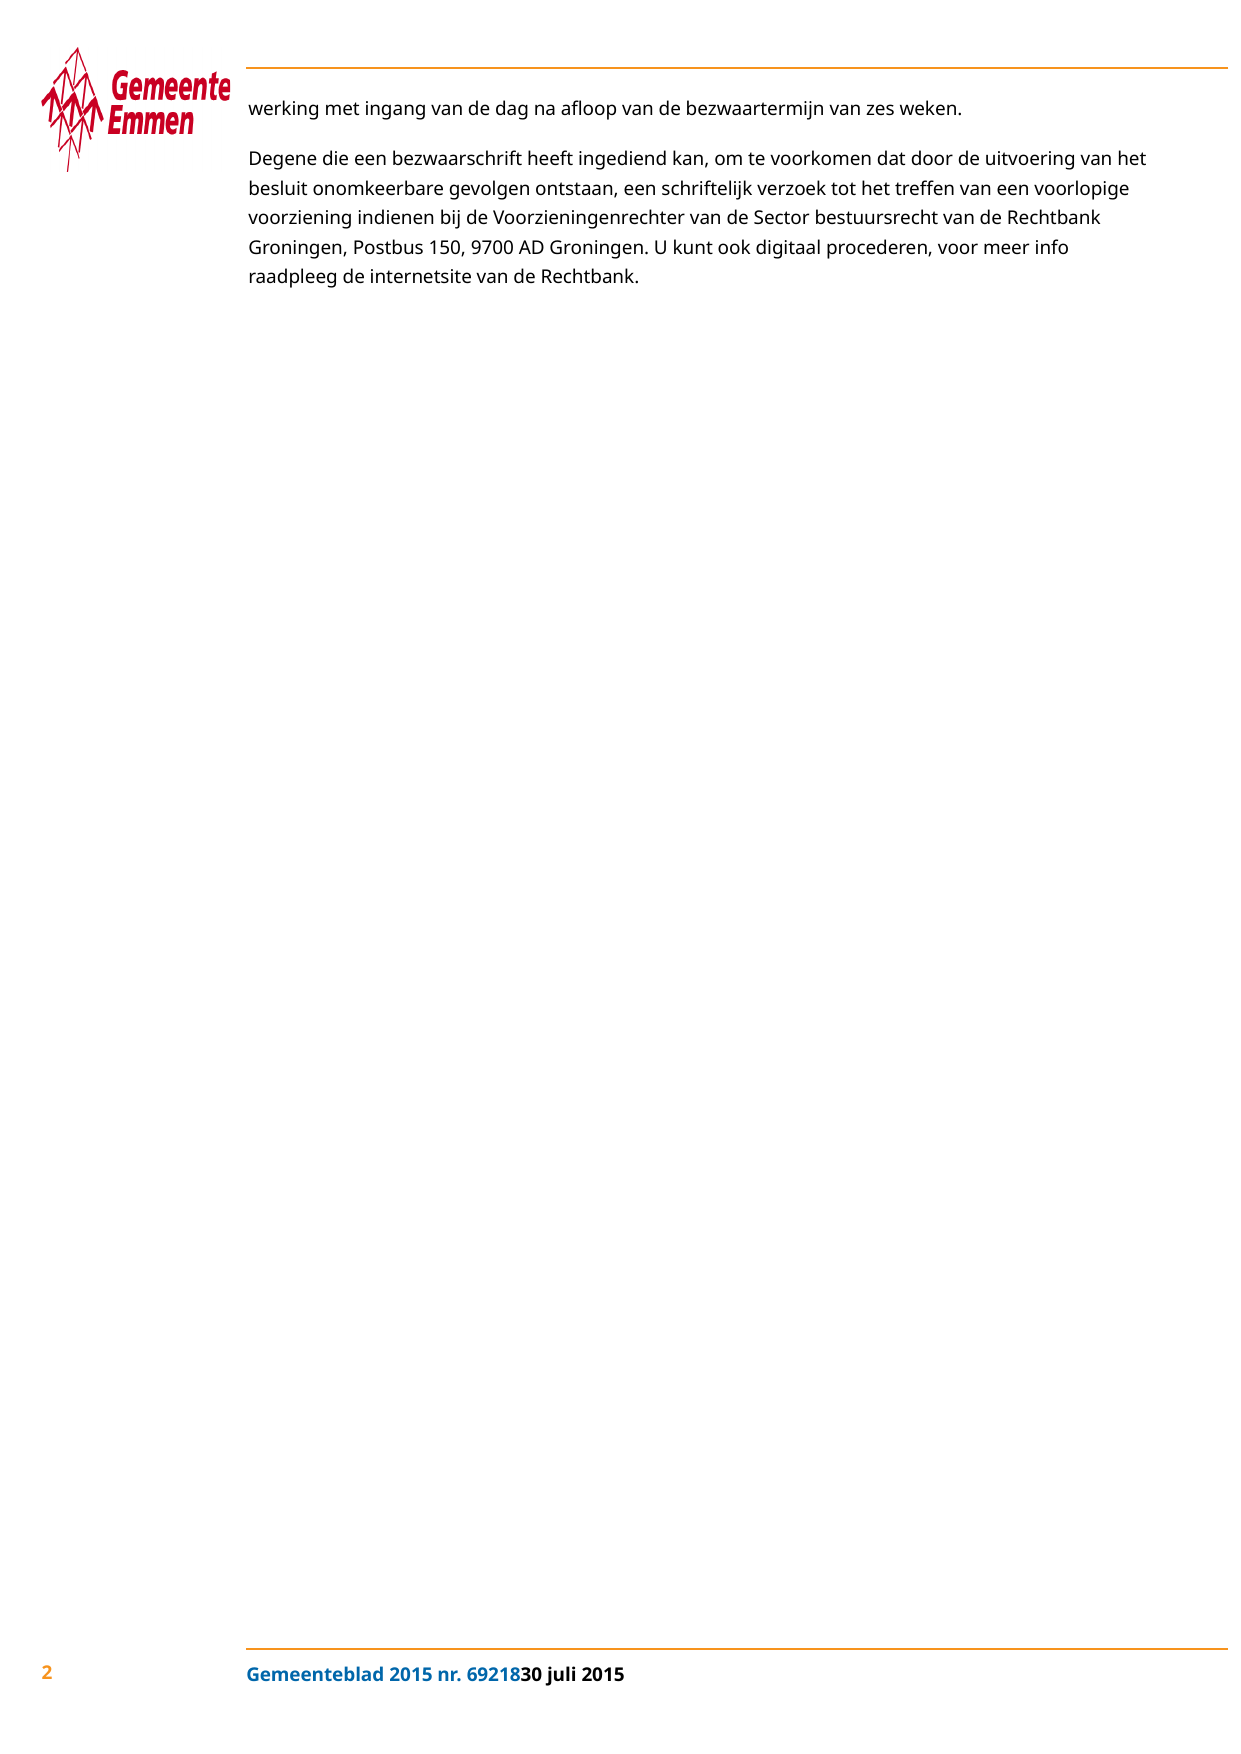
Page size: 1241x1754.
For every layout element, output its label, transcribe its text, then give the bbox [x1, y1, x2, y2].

text Degene die een bezwaarschrift heeft ingediend kan, om te voorkomen dat door de uitvoering van het besluit onomkeerbare gevolgen ontstaan, een schriftelijk verzoek tot het treffen van een voorlopige voorziening indienen bij de Voorzieningenrechter van de Sector bestuursrecht van de Rechtbank Groningen, Postbus 150, 9700 AD Groningen. U kunt ook digitaal procederen, voor meer info raadpleeg de internetsite van de Rechtbank. [248, 145, 1152, 289]
text werking met ingang van de dag na afloop van de bezwaartermijn van zes weken. [248, 95, 1152, 121]
picture [41, 47, 231, 172]
